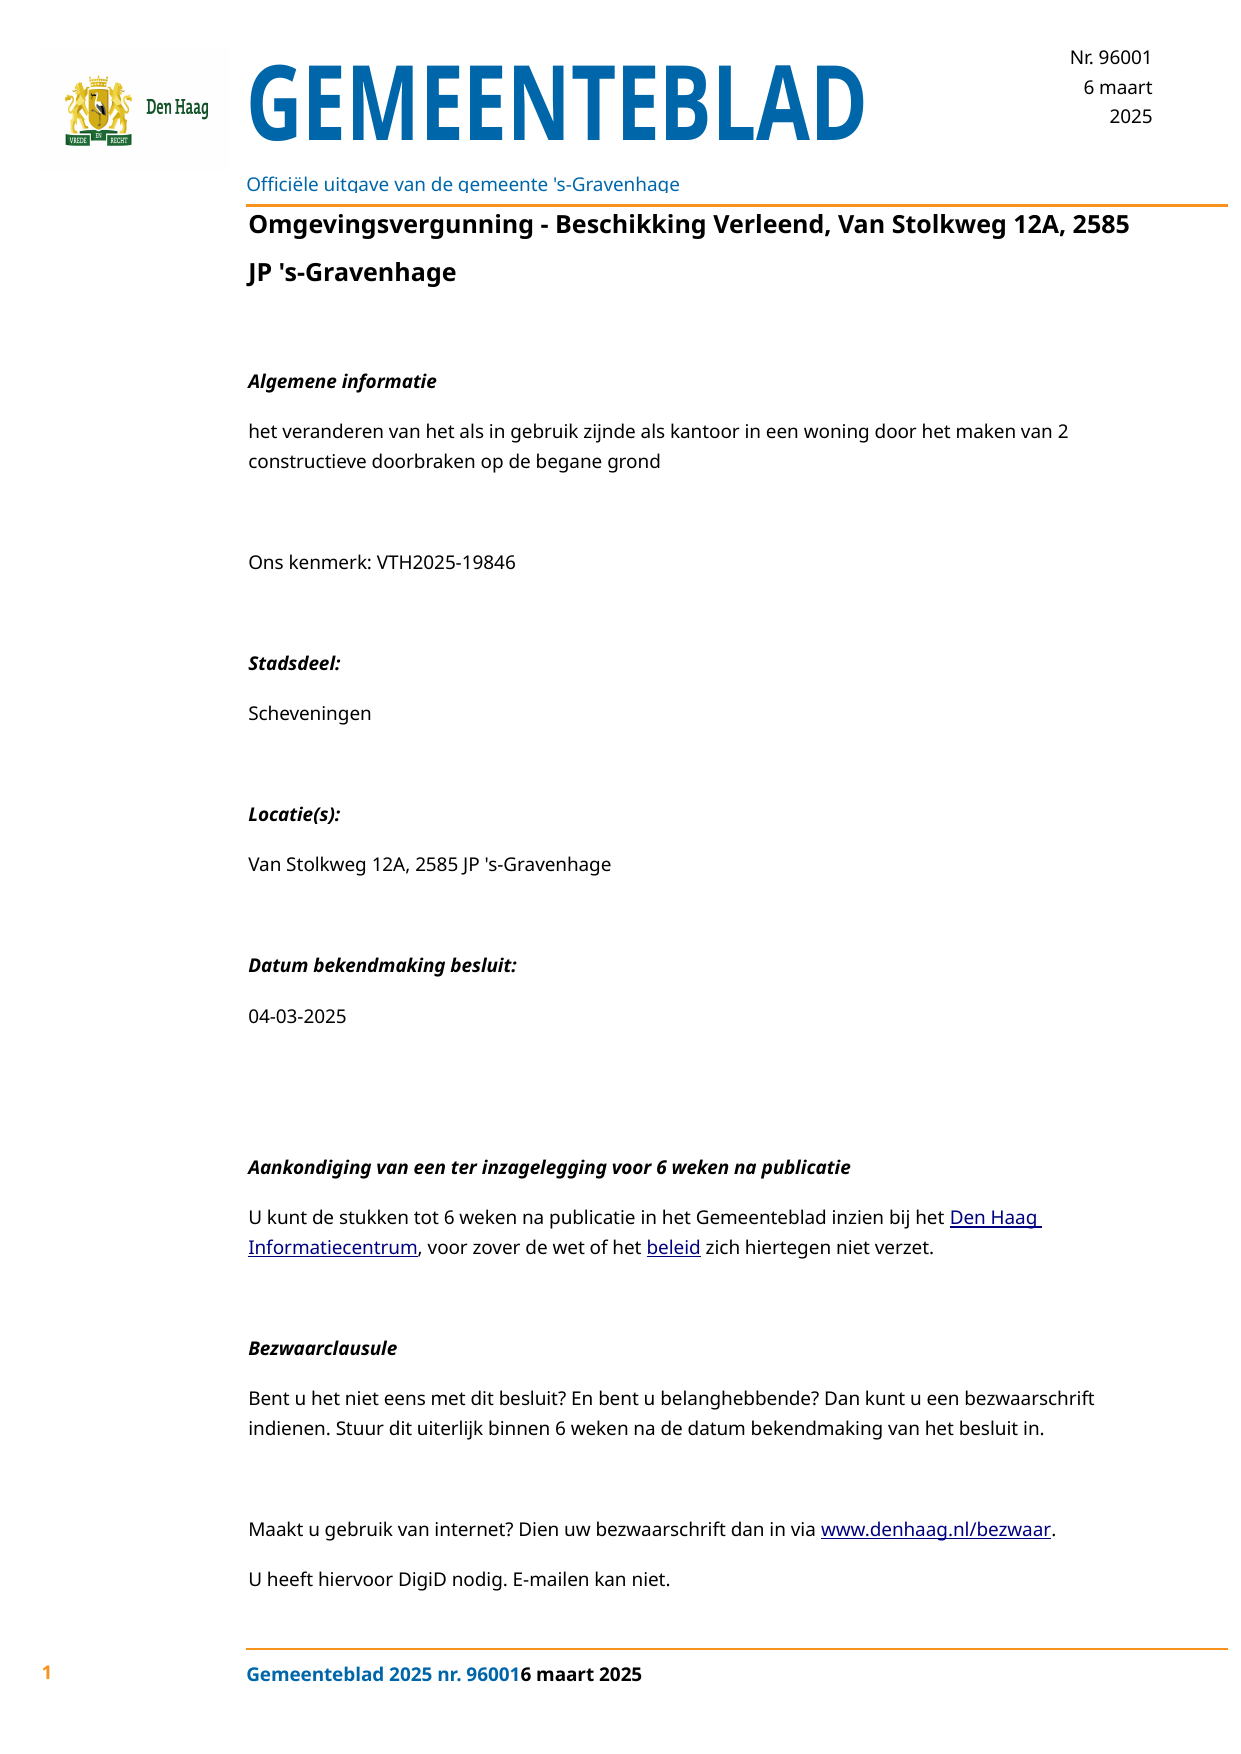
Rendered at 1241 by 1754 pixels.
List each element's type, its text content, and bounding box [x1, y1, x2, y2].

text Datum bekendmaking besluit: [248, 952, 1152, 978]
picture [41, 47, 231, 172]
text Aankondiging van een ter inzagelegging voor 6 weken na publicatie [248, 1154, 1152, 1180]
text het veranderen van het als in gebruik zijnde als kantoor in een woning door het maken van 2 constructieve doorbraken op de begane grond [248, 419, 1152, 474]
text Locatie(s): [248, 801, 1152, 827]
text U kunt de stukken tot 6 weken na publicatie in het Gemeenteblad inzien bij het Den Haag Informatiecentrum, voor zover de wet of het beleid zich hiertegen niet verzet. [248, 1204, 1152, 1260]
text Scheveningen [248, 700, 1152, 726]
text Omgevingsvergunning - Beschikking Verleend, Van Stolkweg 12A, 2585 JP 's-Gravenhage [248, 207, 1152, 288]
text Stadsdeel: [248, 650, 1152, 676]
text Van Stolkweg 12A, 2585 JP 's-Gravenhage [248, 852, 1152, 877]
text 04-03-2025 [248, 1003, 1152, 1029]
text U heeft hiervoor DigiD nodig. E-mailen kan niet. [248, 1566, 1152, 1592]
text Algemene informatie [248, 368, 1152, 394]
text Maakt u gebruik van internet? Dien uw bezwaarschrift dan in via www.denhaag.nl/bezwaar. [248, 1516, 1152, 1542]
text Ons kenmerk: VTH2025-19846 [248, 549, 1152, 575]
text Bent u het niet eens met dit besluit? En bent u belanghebbende? Dan kunt u een bezwaarschrift indienen. Stuur dit uiterlijk binnen 6 weken na de datum bekendmaking van het besluit in. [248, 1385, 1152, 1441]
text Bezwaarclausule [248, 1335, 1152, 1361]
